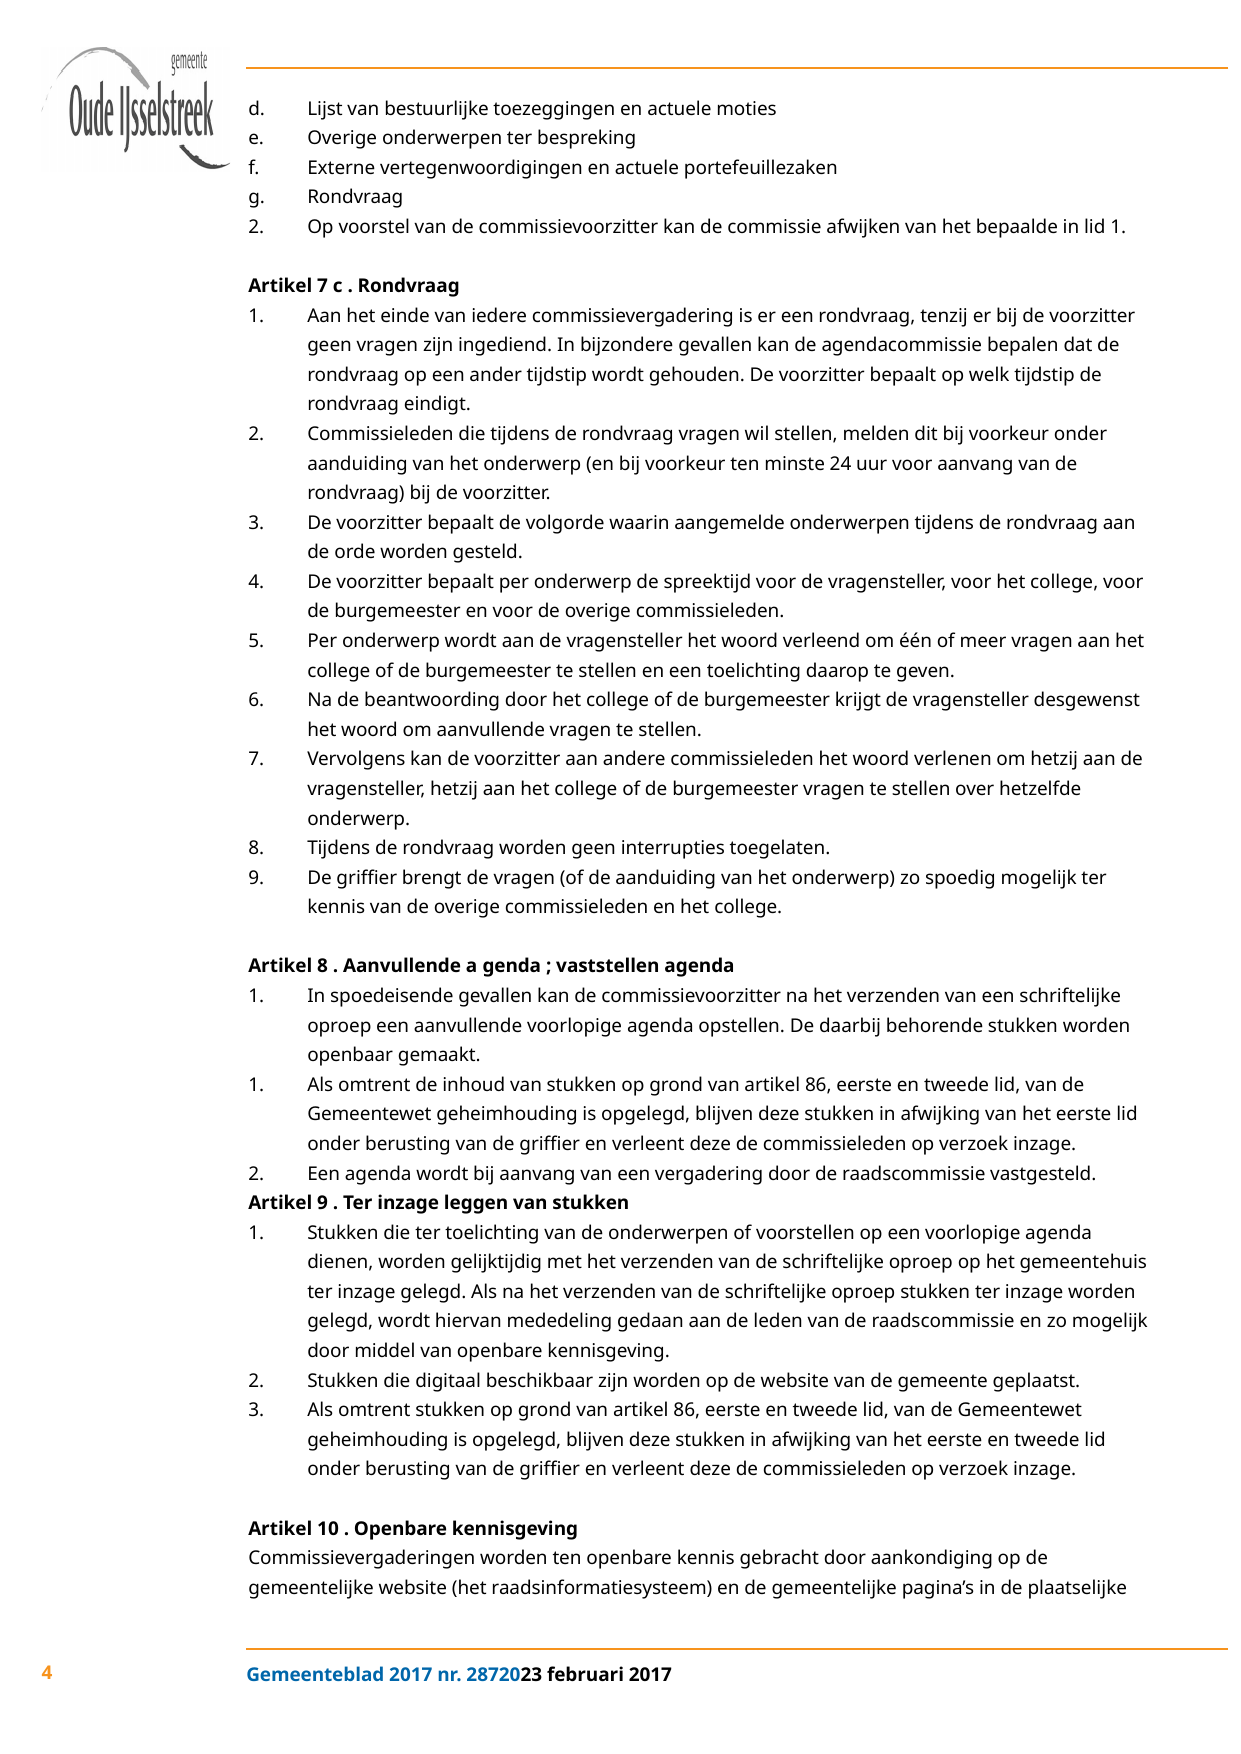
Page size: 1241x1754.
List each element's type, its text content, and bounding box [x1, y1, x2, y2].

list Commissieleden die tijdens de rondvraag vragen wil stellen, melden dit bij voorkeur onder aanduiding van het onderwerp (en bij voorkeur ten minste 24 uur voor aanvang van de rondvraag) bij de voorzitter. [248, 420, 1152, 505]
list Stukken die digitaal beschikbaar zijn worden op de website van de gemeente geplaatst. [248, 1367, 1152, 1393]
list Na de beantwoording door het college of de burgemeester krijgt de vragensteller desgewenst het woord om aanvullende vragen te stellen. [248, 686, 1152, 742]
list Aan het einde van iedere commissievergadering is er een rondvraag, tenzij er bij de voorzitter geen vragen zijn ingediend. In bijzondere gevallen kan de agendacommissie bepalen dat de rondvraag op een ander tijdstip wordt gehouden. De voorzitter bepaalt op welk tijdstip de rondvraag eindigt. [248, 302, 1152, 416]
list De voorzitter bepaalt de volgorde waarin aangemelde onderwerpen tijdens de rondvraag aan de orde worden gesteld. [248, 509, 1152, 564]
text Artikel 9 . Ter inzage leggen van stukken [248, 1189, 1152, 1215]
text Artikel 10 . Openbare kennisgeving [248, 1515, 1152, 1541]
text Commissievergaderingen worden ten openbare kennis gebracht door aankondiging op de gemeentelijke website (het raadsinformatiesysteem) en de gemeentelijke pagina’s in de plaatselijke [248, 1544, 1152, 1600]
list Als omtrent de inhoud van stukken op grond van artikel 86, eerste en tweede lid, van de Gemeentewet geheimhouding is opgelegd, blijven deze stukken in afwijking van het eerste lid onder berusting van de griffier en verleent deze de commissieleden op verzoek inzage. [248, 1071, 1152, 1156]
text Artikel 7 c . Rondvraag [248, 272, 1152, 298]
list Vervolgens kan de voorzitter aan andere commissieleden het woord verlenen om hetzij aan de vragensteller, hetzij aan het college of de burgemeester vragen te stellen over hetzelfde onderwerp. [248, 746, 1152, 831]
list Overige onderwerpen ter bespreking [248, 124, 1152, 150]
list De voorzitter bepaalt per onderwerp de spreektijd voor de vragensteller, voor het college, voor de burgemeester en voor de overige commissieleden. [248, 568, 1152, 623]
list Stukken die ter toelichting van de onderwerpen of voorstellen op een voorlopige agenda dienen, worden gelijktijdig met het verzenden van de schriftelijke oproep op het gemeentehuis ter inzage gelegd. Als na het verzenden van de schriftelijke oproep stukken ter inzage worden gelegd, wordt hiervan mededeling gedaan aan de leden van de raadscommissie en zo mogelijk door middel van openbare kennisgeving. [248, 1219, 1152, 1363]
picture [41, 47, 231, 172]
list Externe vertegenwoordigingen en actuele portefeuillezaken [248, 154, 1152, 180]
list Rondvraag [248, 183, 1152, 209]
list In spoedeisende gevallen kan de commissievoorzitter na het verzenden van een schriftelijke oproep een aanvullende voorlopige agenda opstellen. De daarbij behorende stukken worden openbaar gemaakt. [248, 982, 1152, 1067]
list Een agenda wordt bij aanvang van een vergadering door de raadscommissie vastgesteld. [248, 1160, 1152, 1186]
text Artikel 8 . Aanvullende a genda ; vaststellen agenda [248, 953, 1152, 978]
list Per onderwerp wordt aan de vragensteller het woord verleend om één of meer vragen aan het college of de burgemeester te stellen en een toelichting daarop te geven. [248, 627, 1152, 683]
list Als omtrent stukken op grond van artikel 86, eerste en tweede lid, van de Gemeentewet geheimhouding is opgelegd, blijven deze stukken in afwijking van het eerste en tweede lid onder berusting van de griffier en verleent deze de commissieleden op verzoek inzage. [248, 1396, 1152, 1481]
list Op voorstel van de commissievoorzitter kan de commissie afwijken van het bepaalde in lid 1. [248, 213, 1152, 239]
list Lijst van bestuurlijke toezeggingen en actuele moties [248, 95, 1152, 121]
list Tijdens de rondvraag worden geen interrupties toegelaten. [248, 834, 1152, 860]
list De griffier brengt de vragen (of de aanduiding van het onderwerp) zo spoedig mogelijk ter kennis van de overige commissieleden en het college. [248, 864, 1152, 919]
